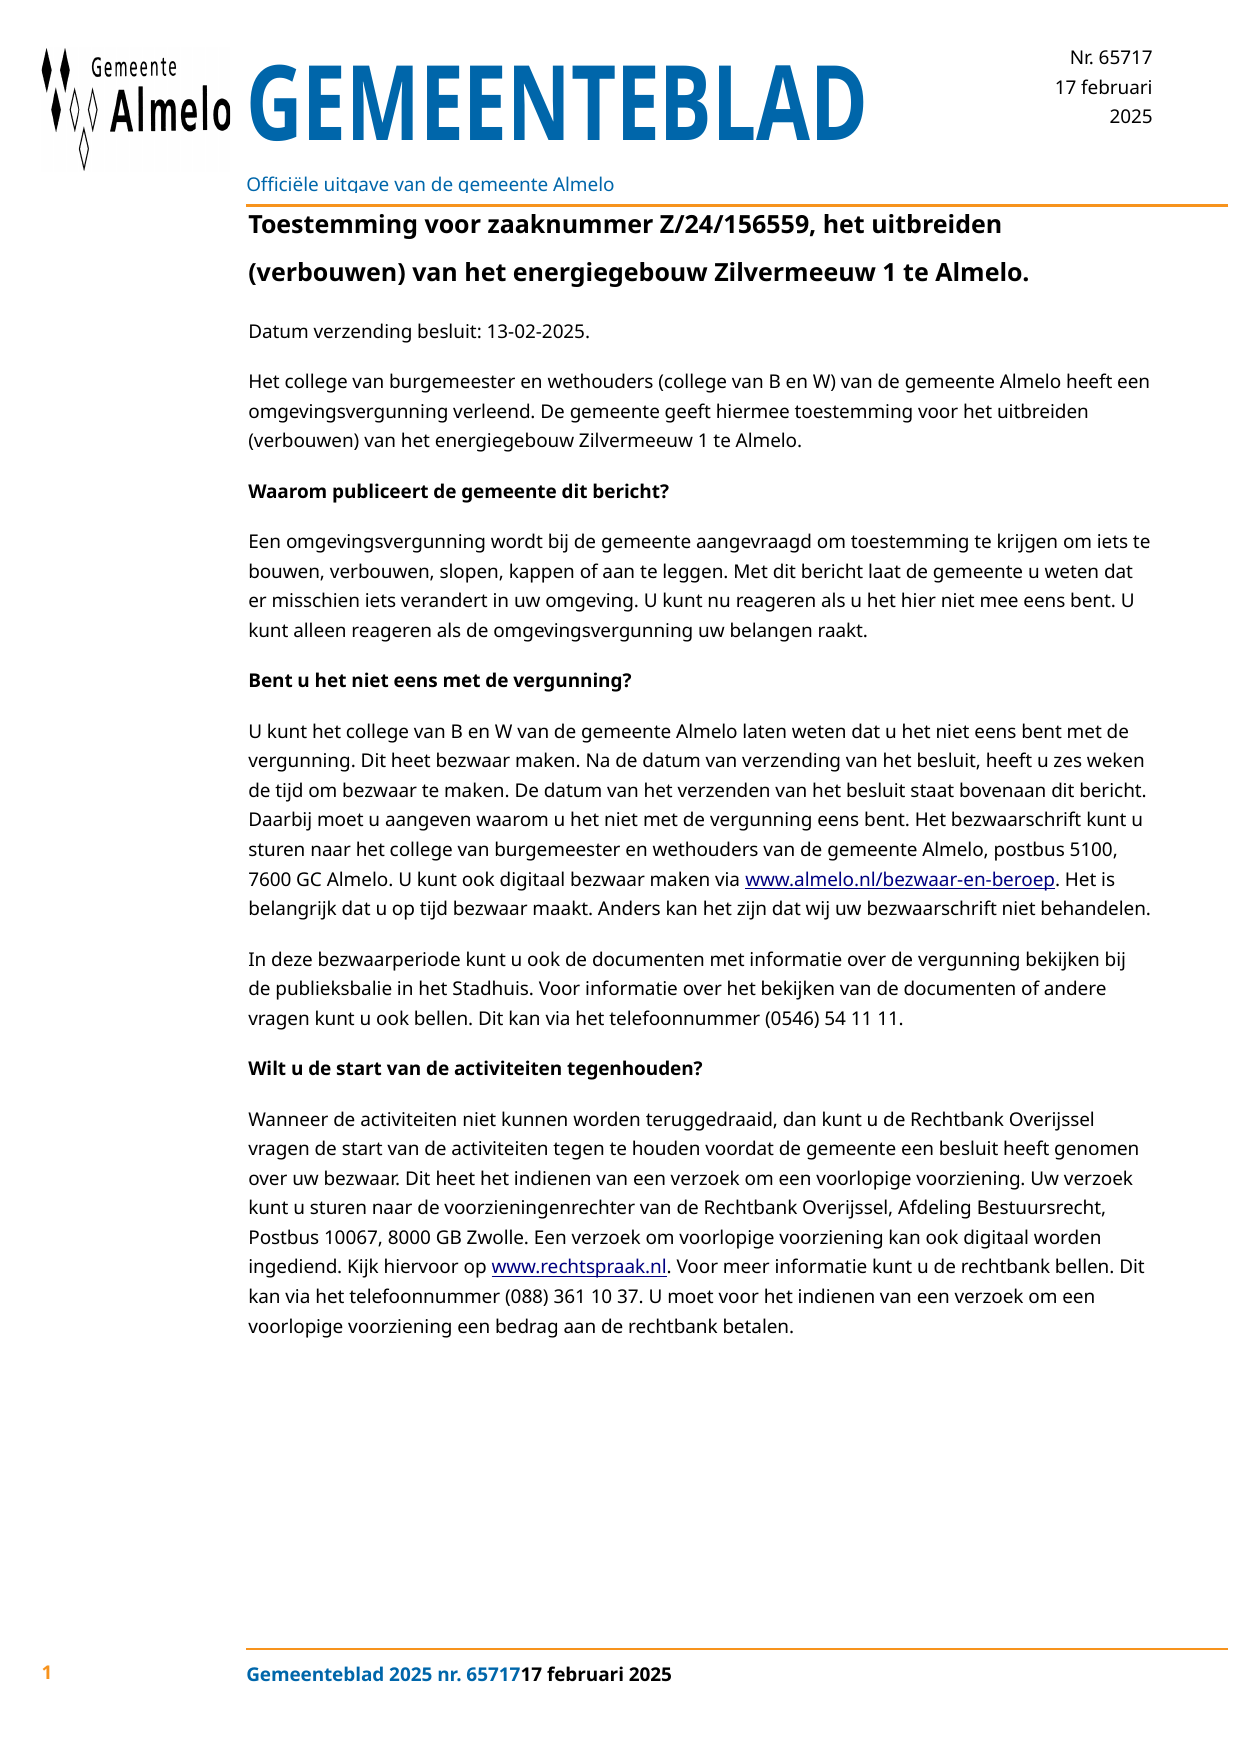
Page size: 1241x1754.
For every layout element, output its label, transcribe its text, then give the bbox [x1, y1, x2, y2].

text U kunt het college van B en W van de gemeente Almelo laten weten dat u het niet eens bent met de vergunning. Dit heet bezwaar maken. Na de datum van verzending van het besluit, heeft u zes weken de tijd om bezwaar te maken. De datum van het verzenden van het besluit staat bovenaan dit bericht. Daarbij moet u aangeven waarom u het niet met de vergunning eens bent. Het bezwaarschrift kunt u sturen naar het college van burgemeester en wethouders van de gemeente Almelo, postbus 5100, 7600 GC Almelo. U kunt ook digitaal bezwaar maken via www.almelo.nl/bezwaar-en-beroep. Het is belangrijk dat u op tijd bezwaar maakt. Anders kan het zijn dat wij uw bezwaarschrift niet behandelen. [248, 718, 1152, 921]
text Een omgevingsvergunning wordt bij de gemeente aangevraagd om toestemming te krijgen om iets te bouwen, verbouwen, slopen, kappen of aan te leggen. Met dit bericht laat de gemeente u weten dat er misschien iets verandert in uw omgeving. U kunt nu reageren als u het hier niet mee eens bent. U kunt alleen reageren als de omgevingsvergunning uw belangen raakt. [248, 528, 1152, 643]
text Wilt u de start van de activiteiten tegenhouden? [248, 1055, 1152, 1081]
text Het college van burgemeester en wethouders (college van B en W) van de gemeente Almelo heeft een omgevingsvergunning verleend. De gemeente geeft hiermee toestemming voor het uitbreiden (verbouwen) van het energiegebouw Zilvermeeuw 1 te Almelo. [248, 368, 1152, 453]
text Datum verzending besluit: 13-02-2025. [248, 318, 1152, 344]
text Waarom publiceert de gemeente dit bericht? [248, 478, 1152, 504]
text Wanneer de activiteiten niet kunnen worden teruggedraaid, dan kunt u de Rechtbank Overijssel vragen de start van de activiteiten tegen te houden voordat de gemeente een besluit heeft genomen over uw bezwaar. Dit heet het indienen van een verzoek om een voorlopige voorziening. Uw verzoek kunt u sturen naar de voorzieningenrechter van de Rechtbank Overijssel, Afdeling Bestuursrecht, Postbus 10067, 8000 GB Zwolle. Een verzoek om voorlopige voorziening kan ook digitaal worden ingediend. Kijk hiervoor op www.rechtspraak.nl. Voor meer informatie kunt u de rechtbank bellen. Dit kan via het telefoonnummer (088) 361 10 37. U moet voor het indienen van een verzoek om een voorlopige voorziening een bedrag aan de rechtbank betalen. [248, 1106, 1152, 1339]
text In deze bezwaarperiode kunt u ook de documenten met informatie over de vergunning bekijken bij de publieksbalie in het Stadhuis. Voor informatie over het bekijken van de documenten of andere vragen kunt u ook bellen. Dit kan via het telefoonnummer (0546) 54 11 11. [248, 946, 1152, 1031]
text Toestemming voor zaaknummer Z/24/156559, het uitbreiden (verbouwen) van het energiegebouw Zilvermeeuw 1 te Almelo. [248, 207, 1152, 288]
text Bent u het niet eens met de vergunning? [248, 667, 1152, 693]
picture [41, 47, 231, 172]
